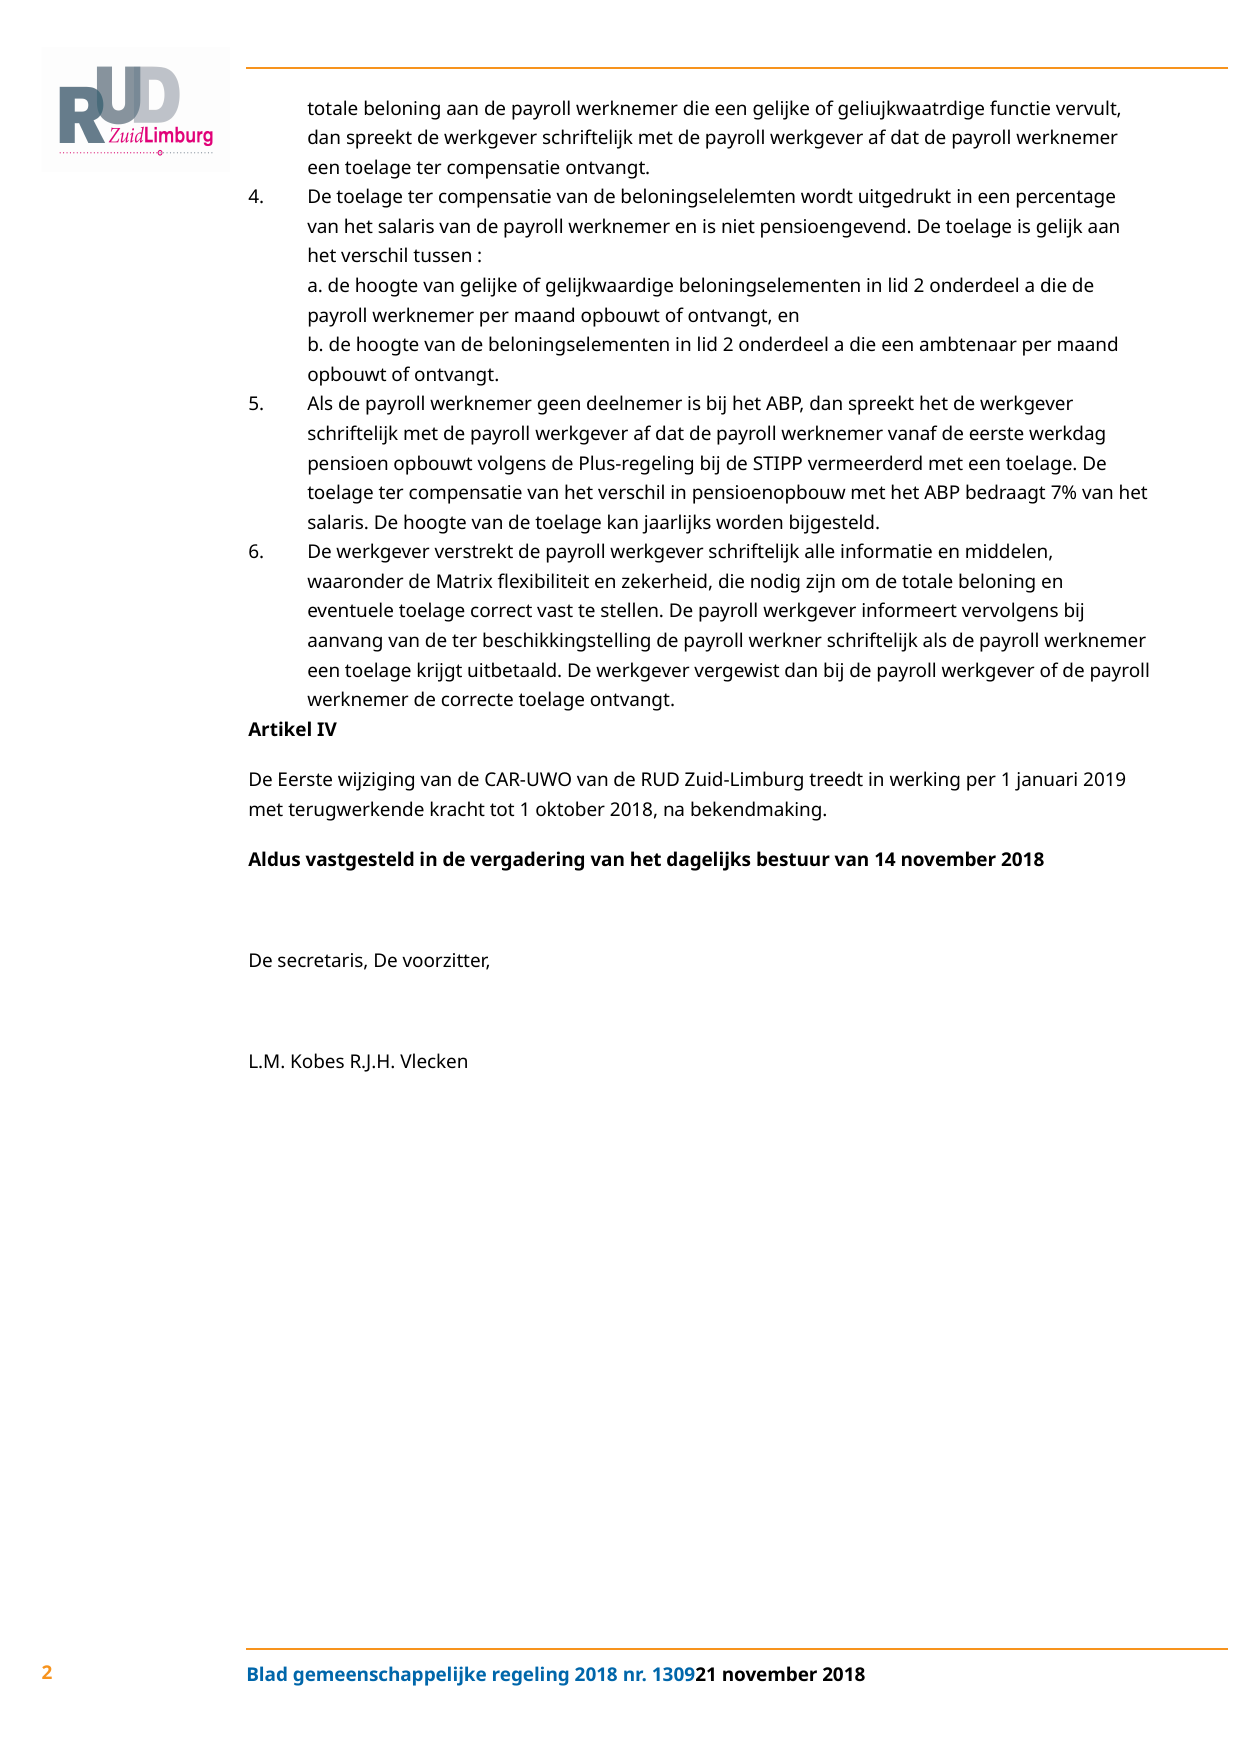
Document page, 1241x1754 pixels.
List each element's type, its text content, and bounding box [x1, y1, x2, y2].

text De secretaris, De voorzitter, [248, 947, 1152, 973]
text Aldus vastgesteld in de vergadering van het dagelijks bestuur van 14 november 2018 [248, 846, 1152, 872]
list Als de payroll werknemer geen deelnemer is bij het ABP, dan spreekt het de werkgever schriftelijk met de payroll werkgever af dat de payroll werknemer vanaf de eerste werkdag pensioen opbouwt volgens de Plus-regeling bij de STIPP vermeerderd met een toelage. De toelage ter compensatie van het verschil in pensioenopbouw met het ABP bedraagt 7% van het salaris. De hoogte van de toelage kan jaarlijks worden bijgesteld. [248, 391, 1152, 535]
list totale beloning aan de payroll werknemer die een gelijke of geliujkwaatrdige functie vervult, dan spreekt de werkgever schriftelijk met de payroll werkgever af dat de payroll werknemer een toelage ter compensatie ontvangt. [248, 95, 1152, 180]
list De werkgever verstrekt de payroll werkgever schriftelijk alle informatie en middelen, waaronder de Matrix flexibiliteit en zekerheid, die nodig zijn om de totale beloning en eventuele toelage correct vast te stellen. De payroll werkgever informeert vervolgens bij aanvang van de ter beschikkingstelling de payroll werkner schriftelijk als de payroll werknemer een toelage krijgt uitbetaald. De werkgever vergewist dan bij de payroll werkgever of de payroll werknemer de correcte toelage ontvangt. [248, 538, 1152, 712]
picture [41, 47, 231, 172]
list De toelage ter compensatie van de beloningselelemten wordt uitgedrukt in een percentage van het salaris van de payroll werknemer en is niet pensioengevend. De toelage is gelijk aan het verschil tussen : [248, 183, 1152, 268]
list b. de hoogte van de beloningselementen in lid 2 onderdeel a die een ambtenaar per maand opbouwt of ontvangt. [248, 331, 1152, 387]
text Artikel IV [248, 716, 1152, 742]
list a. de hoogte van gelijke of gelijkwaardige beloningselementen in lid 2 onderdeel a die de payroll werknemer per maand opbouwt of ontvangt, en [248, 272, 1152, 328]
text L.M. Kobes R.J.H. Vlecken [248, 1048, 1152, 1074]
text De Eerste wijziging van de CAR-UWO van de RUD Zuid-Limburg treedt in werking per 1 januari 2019 met terugwerkende kracht tot 1 oktober 2018, na bekendmaking. [248, 766, 1152, 822]
